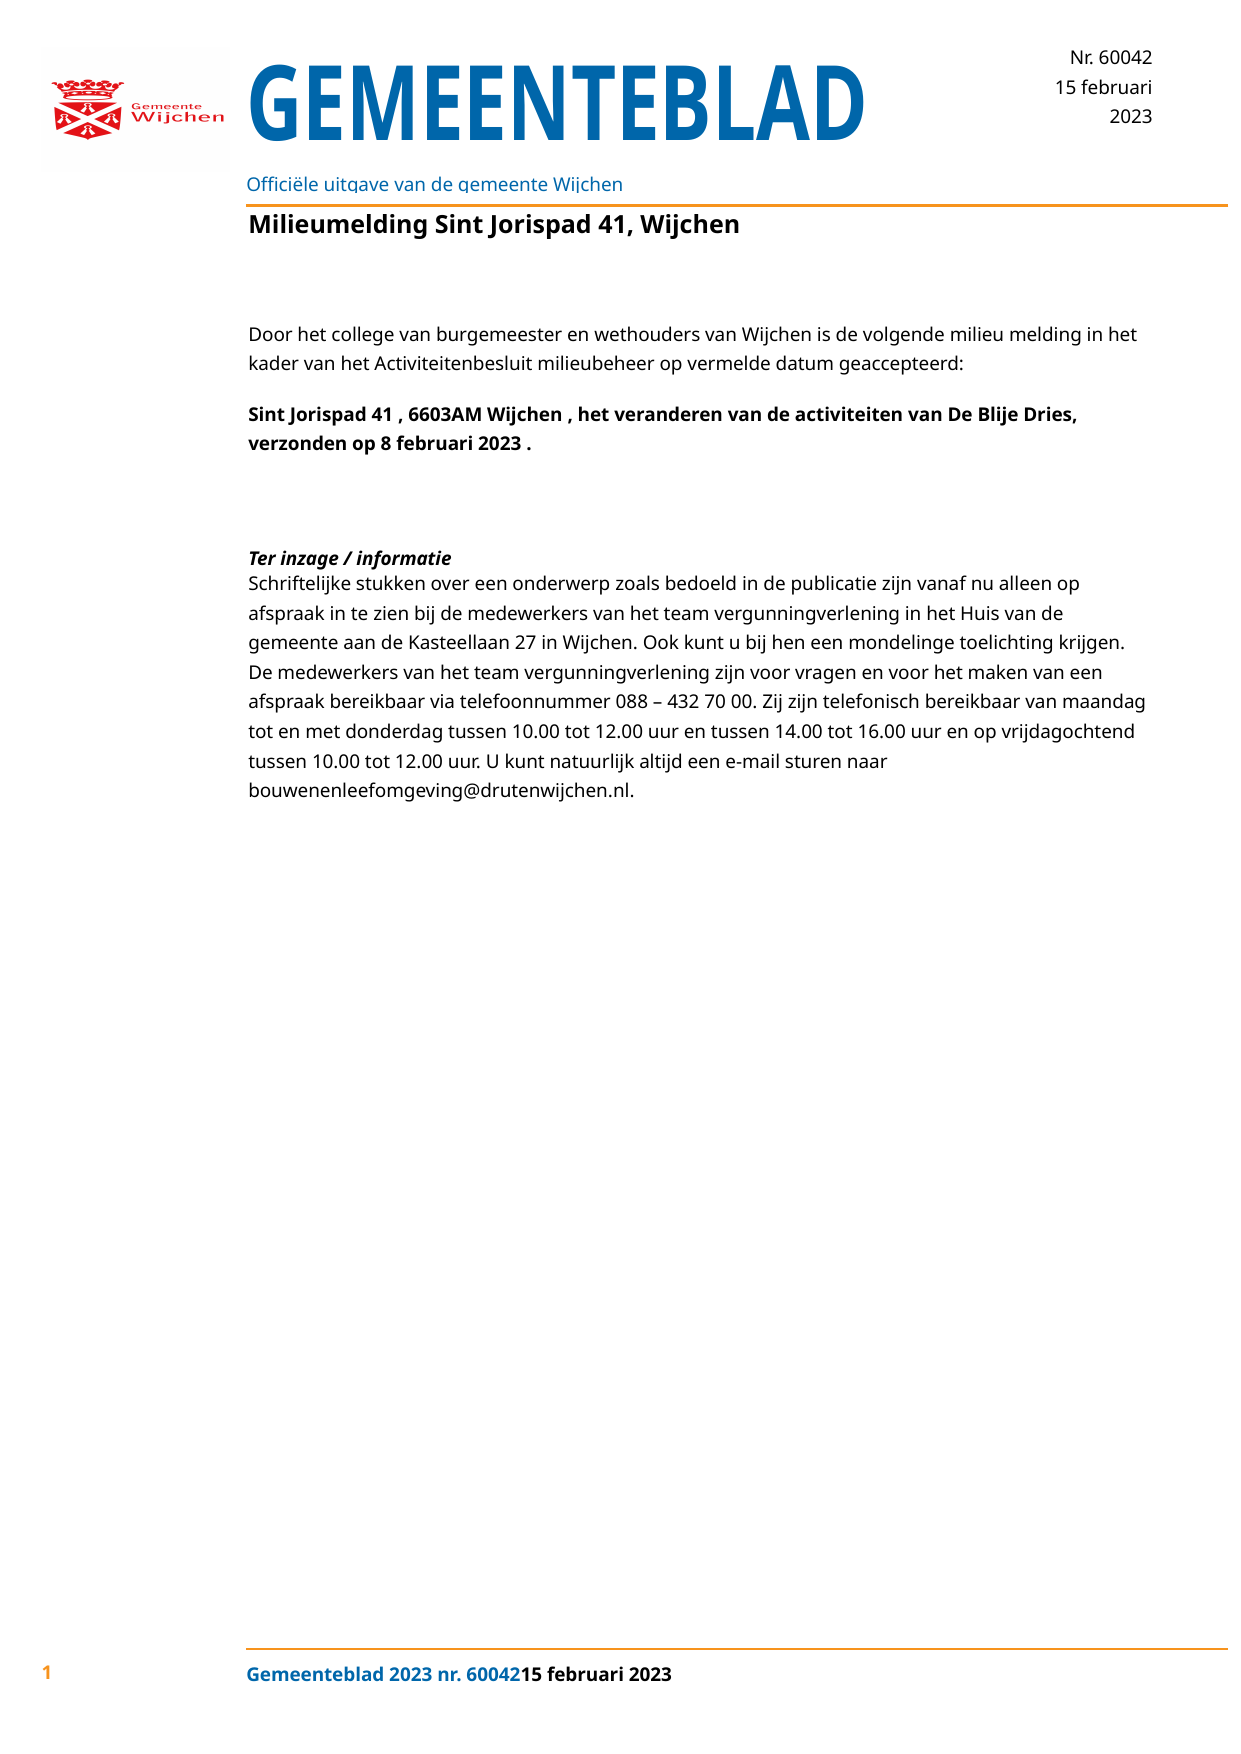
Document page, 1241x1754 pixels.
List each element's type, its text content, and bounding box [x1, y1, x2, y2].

text Milieumelding Sint Jorispad 41, Wijchen [248, 207, 1152, 241]
text Schriftelijke stukken over een onderwerp zoals bedoeld in de publicatie zijn vanaf nu alleen op afspraak in te zien bij de medewerkers van het team vergunningverlening in het Huis van de gemeente aan de Kasteellaan 27 in Wijchen. Ook kunt u bij hen een mondelinge toelichting krijgen. De medewerkers van het team vergunningverlening zijn voor vragen en voor het maken van een afspraak bereikbaar via telefoonnummer 088 – 432 70 00. Zij zijn telefonisch bereikbaar van maandag tot en met donderdag tussen 10.00 tot 12.00 uur en tussen 14.00 tot 16.00 uur en op vrijdagochtend tussen 10.00 tot 12.00 uur. U kunt natuurlijk altijd een e-mail sturen naar bouwenenleefomgeving@drutenwijchen.nl. [248, 570, 1152, 803]
text Sint Jorispad 41 , 6603AM Wijchen , het veranderen van de activiteiten van De Blije Dries, verzonden op 8 februari 2023 . [248, 401, 1152, 456]
picture [41, 47, 231, 172]
text Door het college van burgemeester en wethouders van Wijchen is de volgende milieu melding in het kader van het Activiteitenbesluit milieubeheer op vermelde datum geaccepteerd: [248, 321, 1152, 376]
text Ter inzage / informatie [248, 545, 1152, 570]
